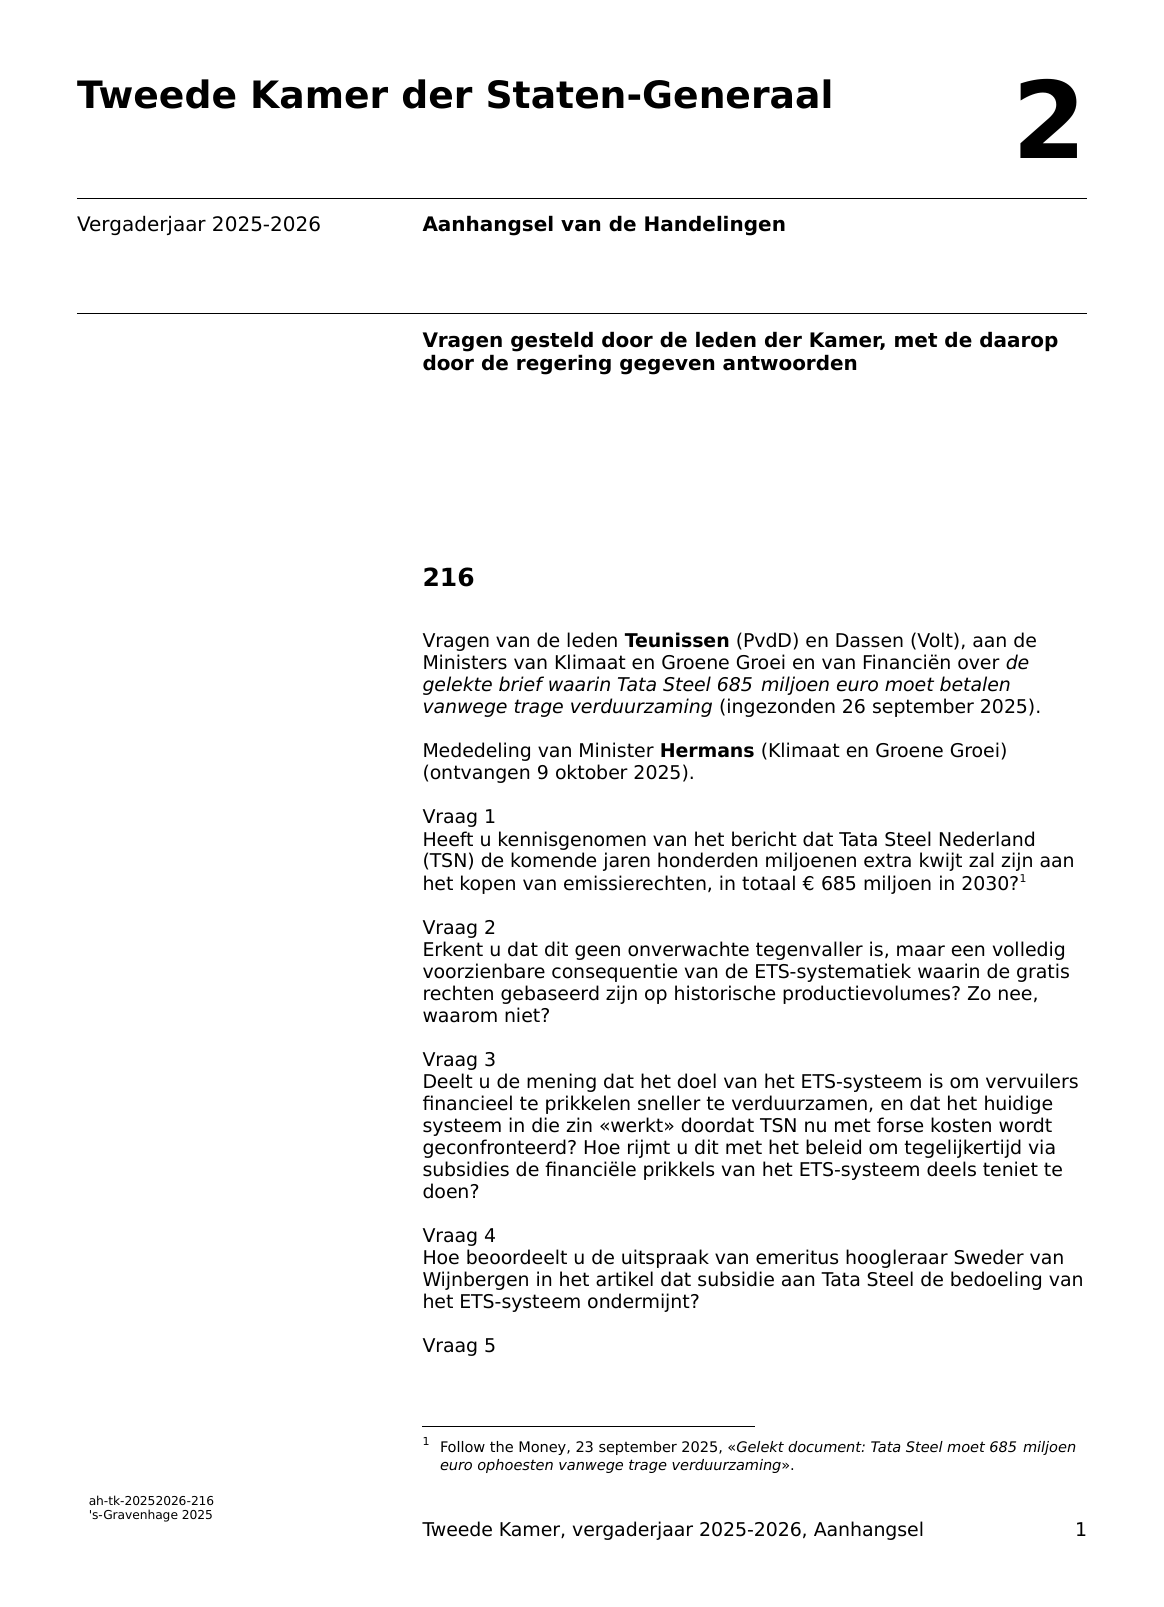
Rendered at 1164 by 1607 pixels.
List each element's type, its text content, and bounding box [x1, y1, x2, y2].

text Follow the Money, 23 september 2025, «Gelekt document: Tata Steel moet 685 miljoen euro ophoesten vanwege trage verduurzaming». [422, 1435, 1087, 1474]
text Erkent u dat dit geen onverwachte tegenvaller is, maar een volledig voorzienbare consequentie van de ETS-systematiek waarin de gratis rechten gebaseerd zijn op historische productievolumes? Zo nee, waarom niet? [422, 938, 1087, 1026]
text Deelt u de mening dat het doel van het ETS-systeem is om vervuilers financieel te prikkelen sneller te verduurzamen, en dat het huidige systeem in die zin «werkt» doordat TSN nu met forse kosten wordt geconfronteerd? Hoe rijmt u dit met het beleid om tegelijkertijd via subsidies de financiële prikkels van het ETS-systeem deels teniet te doen? [422, 1071, 1087, 1202]
text Hoe beoordeelt u de uitspraak van emeritus hoogleraar Sweder van Wijnbergen in het artikel dat subsidie aan Tata Steel de bedoeling van het ETS-systeem ondermijnt? [422, 1247, 1087, 1313]
text Vraag 5 [422, 1335, 1087, 1357]
text 216 [422, 563, 1087, 592]
table_header 2 [886, 59, 1087, 198]
text Vraag 1 [422, 806, 1087, 828]
text Vraag 2 [422, 917, 1087, 938]
text Vraag 4 [422, 1225, 1087, 1247]
table_cell [77, 314, 422, 375]
table_cell Aanhangsel van de Handelingen [422, 199, 1087, 313]
text Mededeling van Minister Hermans (Klimaat en Groene Groei) (ontvangen 9 oktober 2025). [422, 740, 1087, 784]
text Vragen van de leden Teunissen (PvdD) en Dassen (Volt), aan de Ministers van Klimaat en Groene Groei en van Financiën over de gelekte brief waarin Tata Steel 685 miljoen euro moet betalen vanwege trage verduurzaming (ingezonden 26 september 2025). [422, 630, 1087, 718]
table_cell Vergaderjaar 2025-2026 [77, 199, 422, 313]
table_cell Vragen gesteld door de leden der Kamer, met de daarop door de regering gegeven antwoorden [422, 314, 1087, 375]
table_header Tweede Kamer der Staten-Generaal [77, 59, 886, 198]
text Vraag 3 [422, 1049, 1087, 1071]
text 's-Gravenhage 2025 [88, 1508, 323, 1522]
text Heeft u kennisgenomen van het bericht dat Tata Steel Nederland (TSN) de komende jaren honderden miljoenen extra kwijt zal zijn aan het kopen van emissierechten, in totaal € 685 miljoen in 2030? [422, 828, 1087, 894]
text ah-tk-20252026-216 [88, 1494, 323, 1508]
